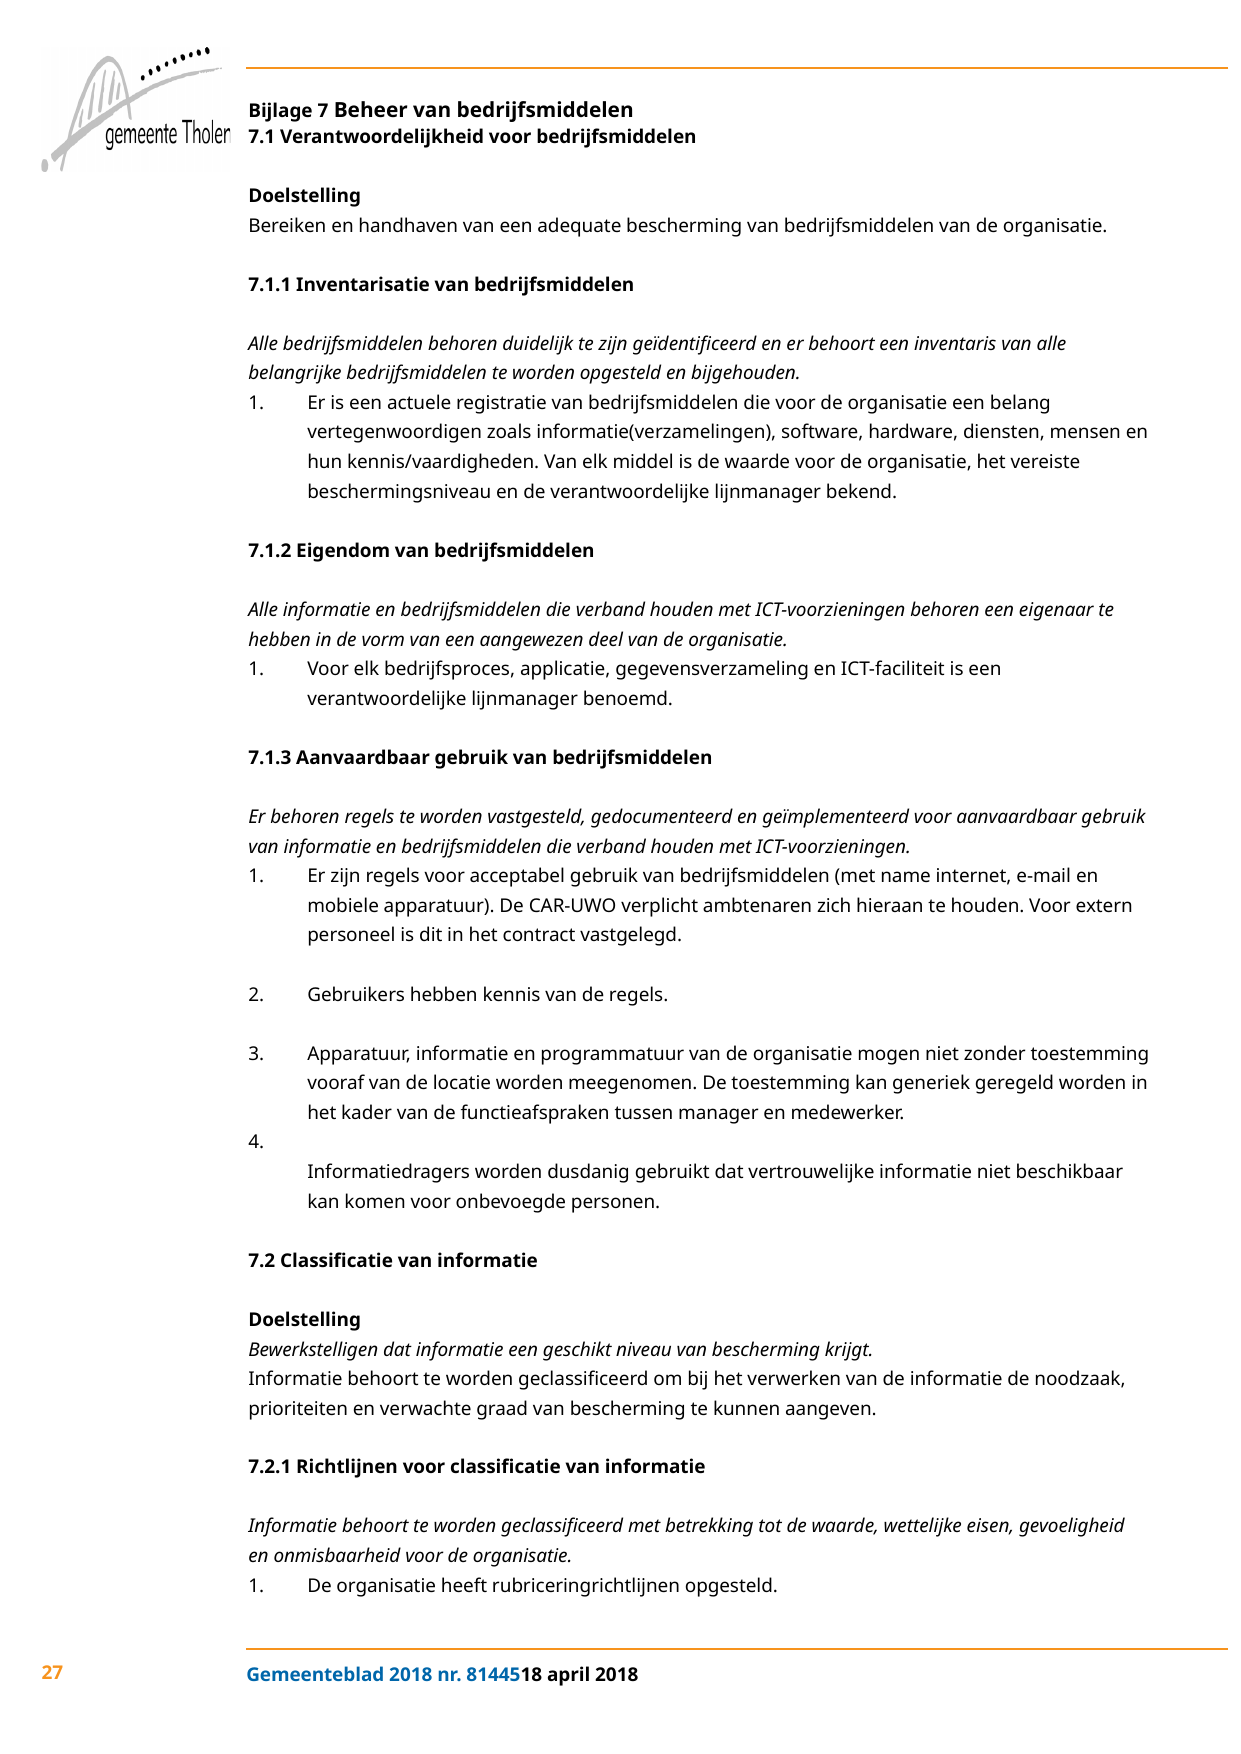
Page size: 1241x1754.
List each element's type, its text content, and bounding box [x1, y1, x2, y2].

table_header Doelstelling Bereiken en handhaven van een adequate bescherming van bedrijfsmiddelen van de organisatie. [248, 183, 1152, 238]
list Voor elk bedrijfsproces, applicatie, gegevensverzameling en ICT-faciliteit is een verantwoordelijke lijnmanager benoemd. [248, 655, 1152, 711]
text Bijlage 7 Beheer van bedrijfsmiddelen [248, 95, 1152, 123]
text 7.2 Classificatie van informatie [248, 1247, 1152, 1273]
text 7.1.2 Eigendom van bedrijfsmiddelen [248, 537, 1152, 563]
text Alle informatie en bedrijfsmiddelen die verband houden met ICT-voorzieningen behoren een eigenaar te hebben in de vorm van een aangewezen deel van de organisatie. [248, 596, 1152, 651]
list Apparatuur, informatie en programmatuur van de organisatie mogen niet zonder toestemming vooraf van de locatie worden meegenomen. De toestemming kan generiek geregeld worden in het kader van de functieafspraken tussen manager en medewerker. [248, 1040, 1152, 1125]
text 7.1.1 Inventarisatie van bedrijfsmiddelen [248, 271, 1152, 296]
picture [41, 47, 231, 172]
text Alle bedrijfsmiddelen behoren duidelijk te zijn geïdentificeerd en er behoort een inventaris van alle belangrijke bedrijfsmiddelen te worden opgesteld en bijgehouden. [248, 330, 1152, 385]
list Er is een actuele registratie van bedrijfsmiddelen die voor de organisatie een belang vertegenwoordigen zoals informatie(verzamelingen), software, hardware, diensten, mensen en hun kennis/vaardigheden. Van elk middel is de waarde voor de organisatie, het vereiste beschermingsniveau en de verantwoordelijke lijnmanager bekend. [248, 389, 1152, 503]
list Gebruikers hebben kennis van de regels. [248, 981, 1152, 1006]
table_header Doelstelling Bewerkstelligen dat informatie een geschikt niveau van bescherming krijgt. Informatie behoort te worden geclassificeerd om bij het verwerken van de informatie de noodzaak, prioriteiten en verwachte graad van bescherming te kunnen aangeven. [248, 1306, 1152, 1421]
list Informatiedragers worden dusdanig gebruikt dat vertrouwelijke informatie niet beschikbaar kan komen voor onbevoegde personen. [248, 1158, 1152, 1213]
text Informatie behoort te worden geclassificeerd met betrekking tot de waarde, wettelijke eisen, gevoeligheid en onmisbaarheid voor de organisatie. [248, 1513, 1152, 1568]
list Er zijn regels voor acceptabel gebruik van bedrijfsmiddelen (met name internet, e-mail en mobiele apparatuur). De CAR-UWO verplicht ambtenaren zich hieraan te houden. Voor extern personeel is dit in het contract vastgelegd. [248, 862, 1152, 947]
list De organisatie heeft rubriceringrichtlijnen opgesteld. [248, 1572, 1152, 1598]
text 7.2.1 Richtlijnen voor classificatie van informatie [248, 1453, 1152, 1479]
text 7.1.3 Aanvaardbaar gebruik van bedrijfsmiddelen [248, 744, 1152, 770]
text Er behoren regels te worden vastgesteld, gedocumenteerd en geïmplementeerd voor aanvaardbaar gebruik van informatie en bedrijfsmiddelen die verband houden met ICT-voorzieningen. [248, 803, 1152, 858]
text 7.1 Verantwoordelijkheid voor bedrijfsmiddelen [248, 123, 1152, 149]
